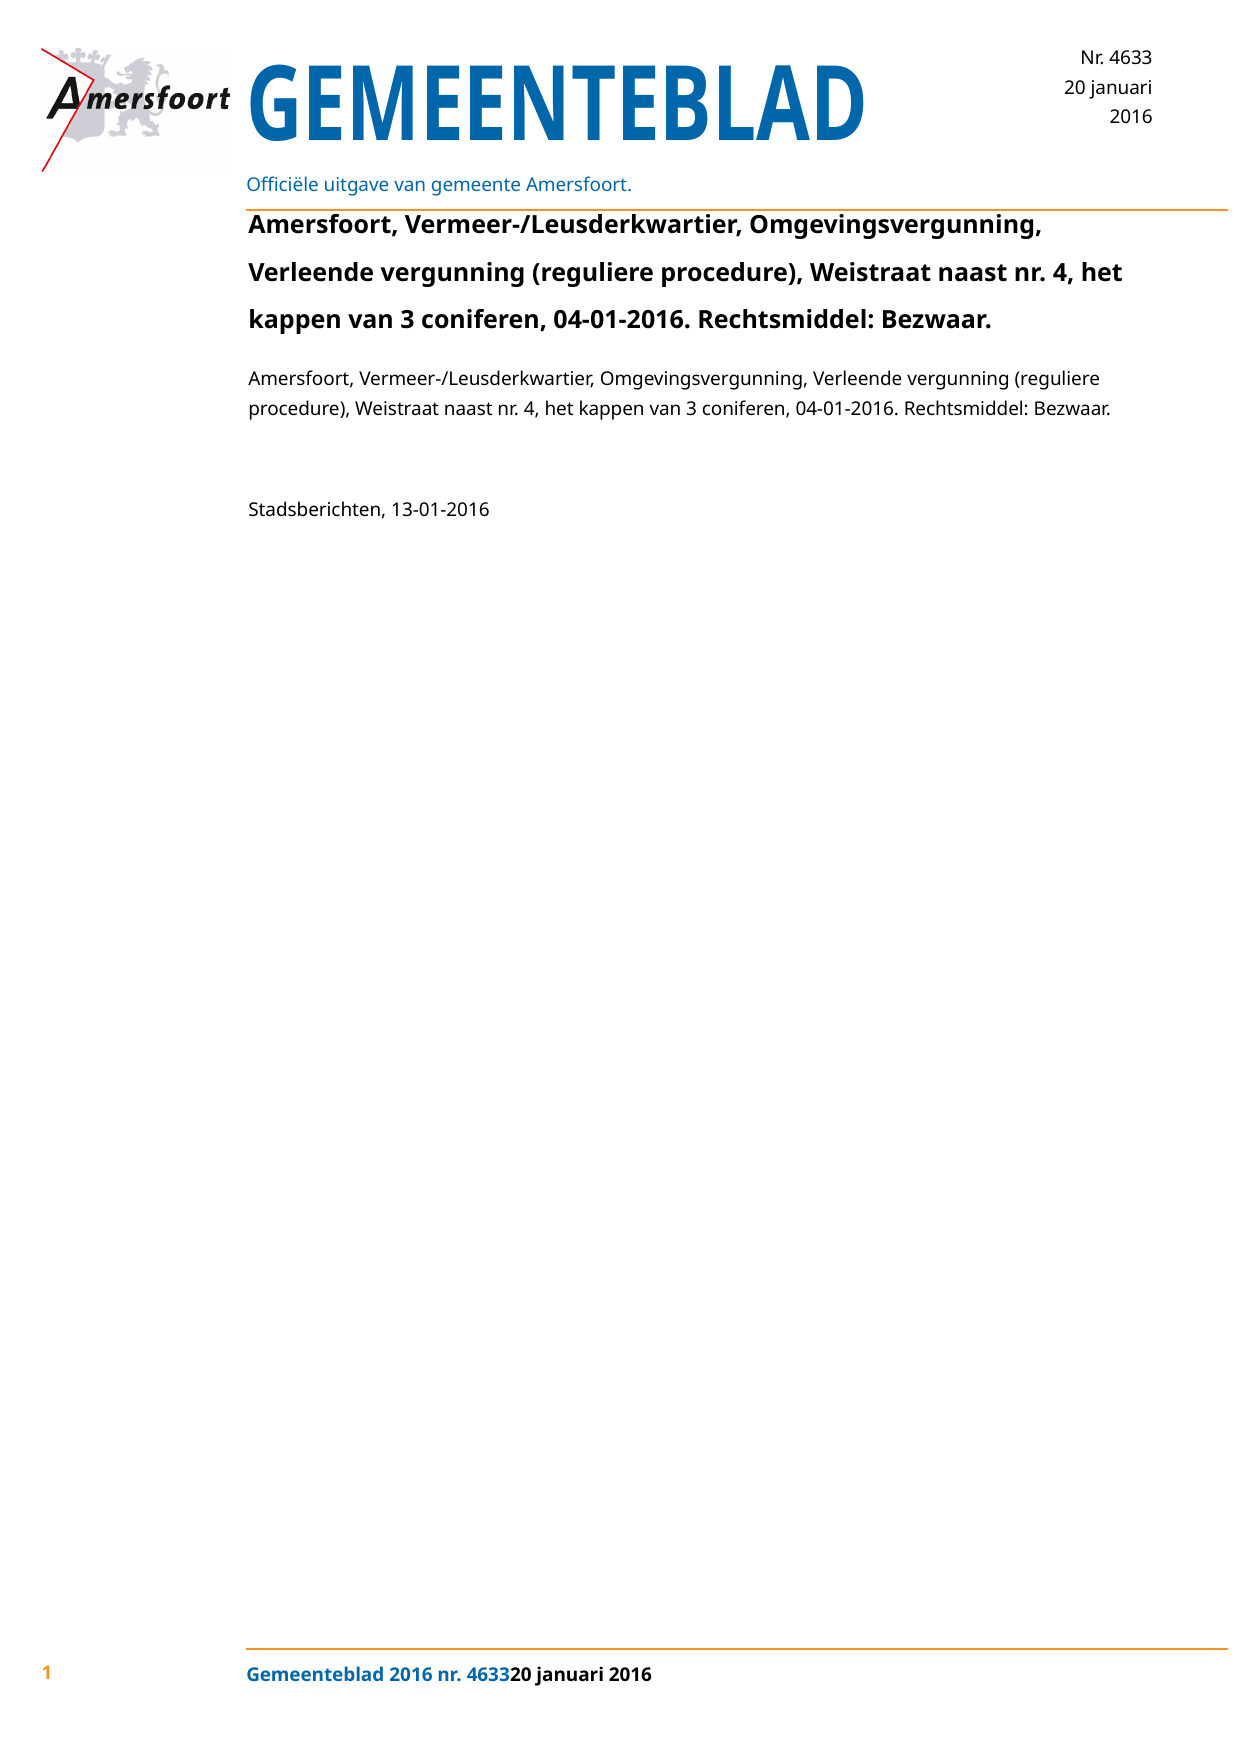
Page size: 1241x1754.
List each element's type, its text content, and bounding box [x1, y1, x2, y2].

text Stadsberichten, 13-01-2016 [248, 496, 1152, 522]
text Amersfoort, Vermeer-/Leusderkwartier, Omgevingsvergunning, Verleende vergunning (reguliere procedure), Weistraat naast nr. 4, het kappen van 3 coniferen, 04-01-2016. Rechtsmiddel: Bezwaar. [248, 211, 1152, 336]
text Amersfoort, Vermeer-/Leusderkwartier, Omgevingsvergunning, Verleende vergunning (reguliere procedure), Weistraat naast nr. 4, het kappen van 3 coniferen, 04-01-2016. Rechtsmiddel: Bezwaar. [248, 366, 1152, 421]
picture [41, 47, 231, 172]
